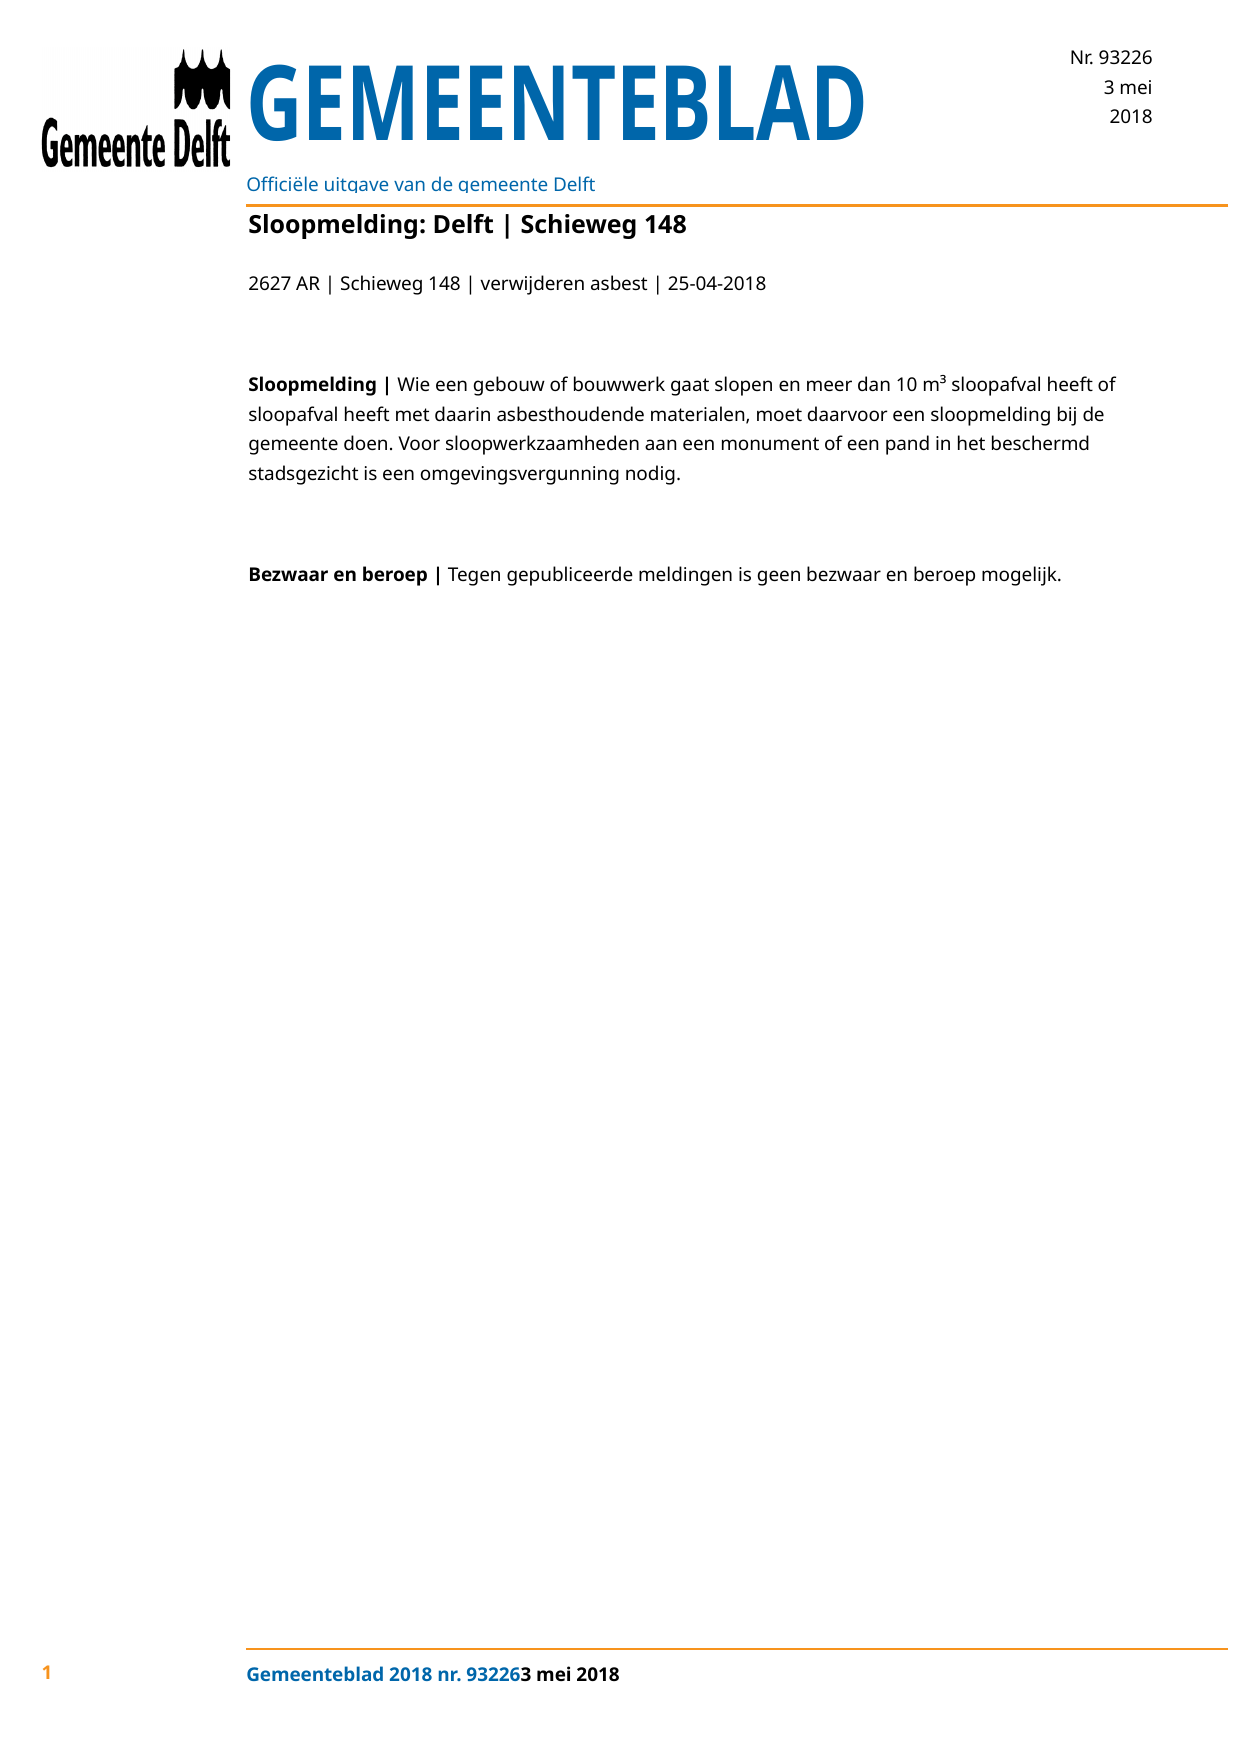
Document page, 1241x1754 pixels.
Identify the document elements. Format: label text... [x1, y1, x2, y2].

text 2627 AR | Schieweg 148 | verwijderen asbest | 25-04-2018 [248, 270, 1152, 296]
text Bezwaar en beroep | Tegen gepubliceerde meldingen is geen bezwaar en beroep mogelijk. [248, 561, 1152, 586]
text Sloopmelding | Wie een gebouw of bouwwerk gaat slopen en meer dan 10 m³ sloopafval heeft of sloopafval heeft met daarin asbesthoudende materialen, moet daarvoor een sloopmelding bij de gemeente doen. Voor sloopwerkzaamheden aan een monument of een pand in het beschermd stadsgezicht is een omgevingsvergunning nodig. [248, 371, 1152, 486]
text Sloopmelding: Delft | Schieweg 148 [248, 207, 1152, 241]
picture [41, 47, 231, 172]
